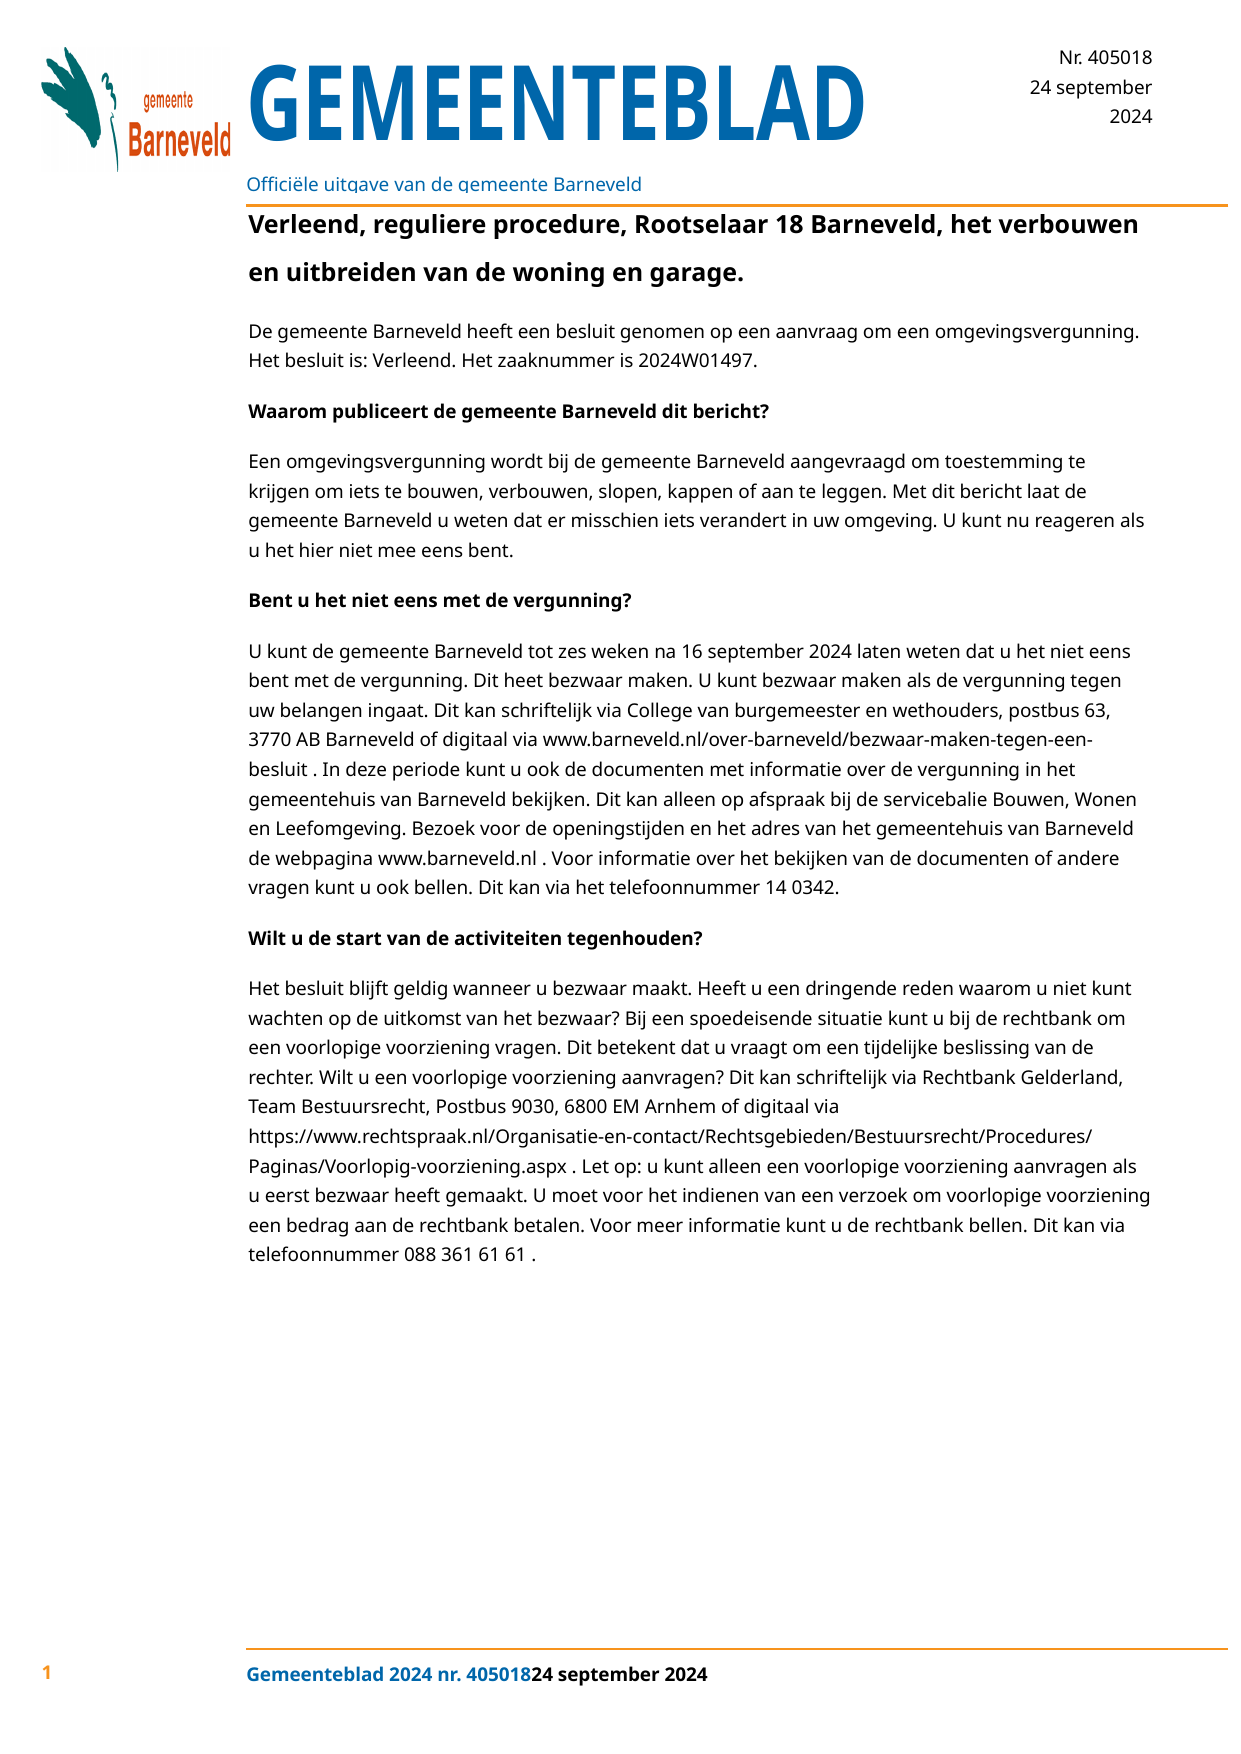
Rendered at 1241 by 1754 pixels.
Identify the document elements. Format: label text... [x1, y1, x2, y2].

text Het besluit blijft geldig wanneer u bezwaar maakt. Heeft u een dringende reden waarom u niet kunt wachten op de uitkomst van het bezwaar? Bij een spoedeisende situatie kunt u bij de rechtbank om een voorlopige voorziening vragen. Dit betekent dat u vraagt om een tijdelijke beslissing van de rechter. Wilt u een voorlopige voorziening aanvragen? Dit kan schriftelijk via Rechtbank Gelderland, Team Bestuursrecht, Postbus 9030, 6800 EM Arnhem of digitaal via https://www.rechtspraak.nl/Organisatie-en-contact/Rechtsgebieden/Bestuursrecht/Procedures/Paginas/Voorlopig-voorziening.aspx . Let op: u kunt alleen een voorlopige voorziening aanvragen als u eerst bezwaar heeft gemaakt. U moet voor het indienen van een verzoek om voorlopige voorziening een bedrag aan de rechtbank betalen. Voor meer informatie kunt u de rechtbank bellen. Dit kan via telefoonnummer 088 361 61 61 . [248, 975, 1152, 1267]
text Wilt u de start van de activiteiten tegenhouden? [248, 925, 1152, 951]
text Verleend, reguliere procedure, Rootselaar 18 Barneveld, het verbouwen en uitbreiden van de woning en garage. [248, 207, 1152, 288]
text Bent u het niet eens met de vergunning? [248, 587, 1152, 613]
text U kunt de gemeente Barneveld tot zes weken na 16 september 2024 laten weten dat u het niet eens bent met de vergunning. Dit heet bezwaar maken. U kunt bezwaar maken als de vergunning tegen uw belangen ingaat. Dit kan schriftelijk via College van burgemeester en wethouders, postbus 63, 3770 AB Barneveld of digitaal via www.barneveld.nl/over-barneveld/bezwaar-maken-tegen-een-besluit . In deze periode kunt u ook de documenten met informatie over de vergunning in het gemeentehuis van Barneveld bekijken. Dit kan alleen op afspraak bij de servicebalie Bouwen, Wonen en Leefomgeving. Bezoek voor de openingstijden en het adres van het gemeentehuis van Barneveld de webpagina www.barneveld.nl . Voor informatie over het bekijken van de documenten of andere vragen kunt u ook bellen. Dit kan via het telefoonnummer 14 0342. [248, 638, 1152, 900]
picture [41, 47, 231, 172]
text Een omgevingsvergunning wordt bij de gemeente Barneveld aangevraagd om toestemming te krijgen om iets te bouwen, verbouwen, slopen, kappen of aan te leggen. Met dit bericht laat de gemeente Barneveld u weten dat er misschien iets verandert in uw omgeving. U kunt nu reageren als u het hier niet mee eens bent. [248, 448, 1152, 563]
text De gemeente Barneveld heeft een besluit genomen op een aanvraag om een omgevingsvergunning. Het besluit is: Verleend. Het zaaknummer is 2024W01497. [248, 318, 1152, 373]
text Waarom publiceert de gemeente Barneveld dit bericht? [248, 398, 1152, 424]
